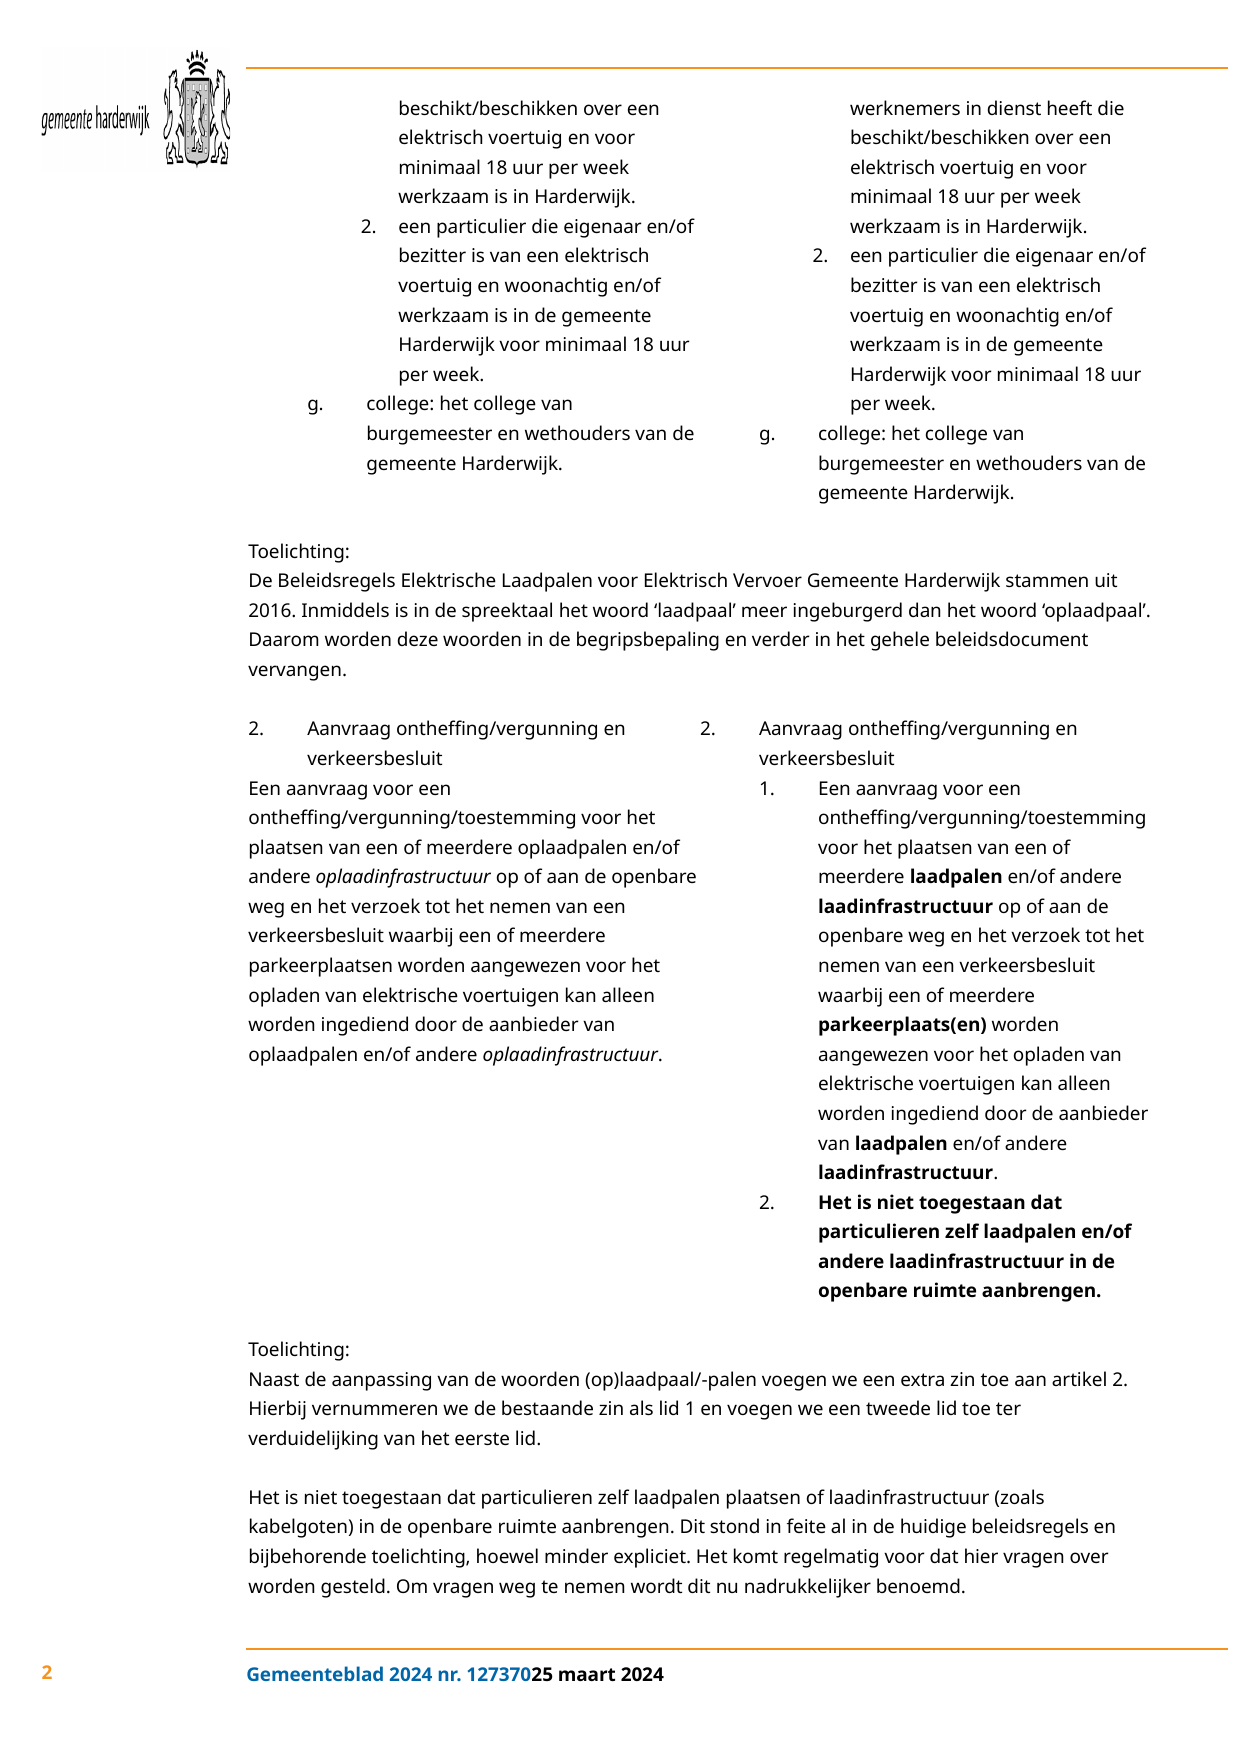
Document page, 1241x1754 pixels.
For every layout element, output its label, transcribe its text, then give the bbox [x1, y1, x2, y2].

table_cell beschikt/beschikken over een elektrisch voertuig en voor minimaal 18 uur per week werkzaam is in Harderwijk. een particulier die eigenaar en/of bezitter is van een elektrisch voertuig en woonachtig en/of werkzaam is in de gemeente Harderwijk voor minimaal 18 uur per week. college: het college van burgemeester en wethouders van de gemeente Harderwijk. [248, 95, 700, 505]
table_header Aanvraag ontheffing/vergunning en verkeersbesluit Een aanvraag voor een ontheffing/vergunning/toestemming voor het plaatsen van een of meerdere laadpalen en/of andere laadinfrastructuur op of aan de openbare weg en het verzoek tot het nemen van een verkeersbesluit waarbij een of meerdere parkeerplaats(en) worden aangewezen voor het opladen van elektrische voertuigen kan alleen worden ingediend door de aanbieder van laadpalen en/of andere laadinfrastructuur. Het is niet toegestaan dat particulieren zelf laadpalen en/of andere laadinfrastructuur in de openbare ruimte aanbrengen. [700, 716, 1152, 1303]
table_cell werknemers in dienst heeft die beschikt/beschikken over een elektrisch voertuig en voor minimaal 18 uur per week werkzaam is in Harderwijk. een particulier die eigenaar en/of bezitter is van een elektrisch voertuig en woonachtig en/of werkzaam is in de gemeente Harderwijk voor minimaal 18 uur per week. college: het college van burgemeester en wethouders van de gemeente Harderwijk. [700, 95, 1152, 505]
text Naast de aanpassing van de woorden (op)laadpaal/-palen voegen we een extra zin toe aan artikel 2. Hierbij vernummeren we de bestaande zin als lid 1 en voegen we een tweede lid toe ter verduidelijking van het eerste lid. [248, 1366, 1152, 1451]
table_header Aanvraag ontheffing/vergunning en verkeersbesluit Een aanvraag voor een ontheffing/vergunning/toestemming voor het plaatsen van een of meerdere oplaadpalen en/of andere oplaadinfrastructuur op of aan de openbare weg en het verzoek tot het nemen van een verkeersbesluit waarbij een of meerdere parkeerplaatsen worden aangewezen voor het opladen van elektrische voertuigen kan alleen worden ingediend door de aanbieder van oplaadpalen en/of andere oplaadinfrastructuur. [248, 716, 700, 1303]
picture [41, 47, 231, 172]
text Toelichting: [248, 1336, 1152, 1362]
text De Beleidsregels Elektrische Laadpalen voor Elektrisch Vervoer Gemeente Harderwijk stammen uit 2016. Inmiddels is in de spreektaal het woord ‘laadpaal’ meer ingeburgerd dan het woord ‘oplaadpaal’. Daarom worden deze woorden in de begripsbepaling en verder in het gehele beleidsdocument vervangen. [248, 567, 1152, 682]
text Toelichting: [248, 538, 1152, 564]
text Het is niet toegestaan dat particulieren zelf laadpalen plaatsen of laadinfrastructuur (zoals kabelgoten) in de openbare ruimte aanbrengen. Dit stond in feite al in de huidige beleidsregels en bijbehorende toelichting, hoewel minder expliciet. Het komt regelmatig voor dat hier vragen over worden gesteld. Om vragen weg te nemen wordt dit nu nadrukkelijker benoemd. [248, 1484, 1152, 1598]
